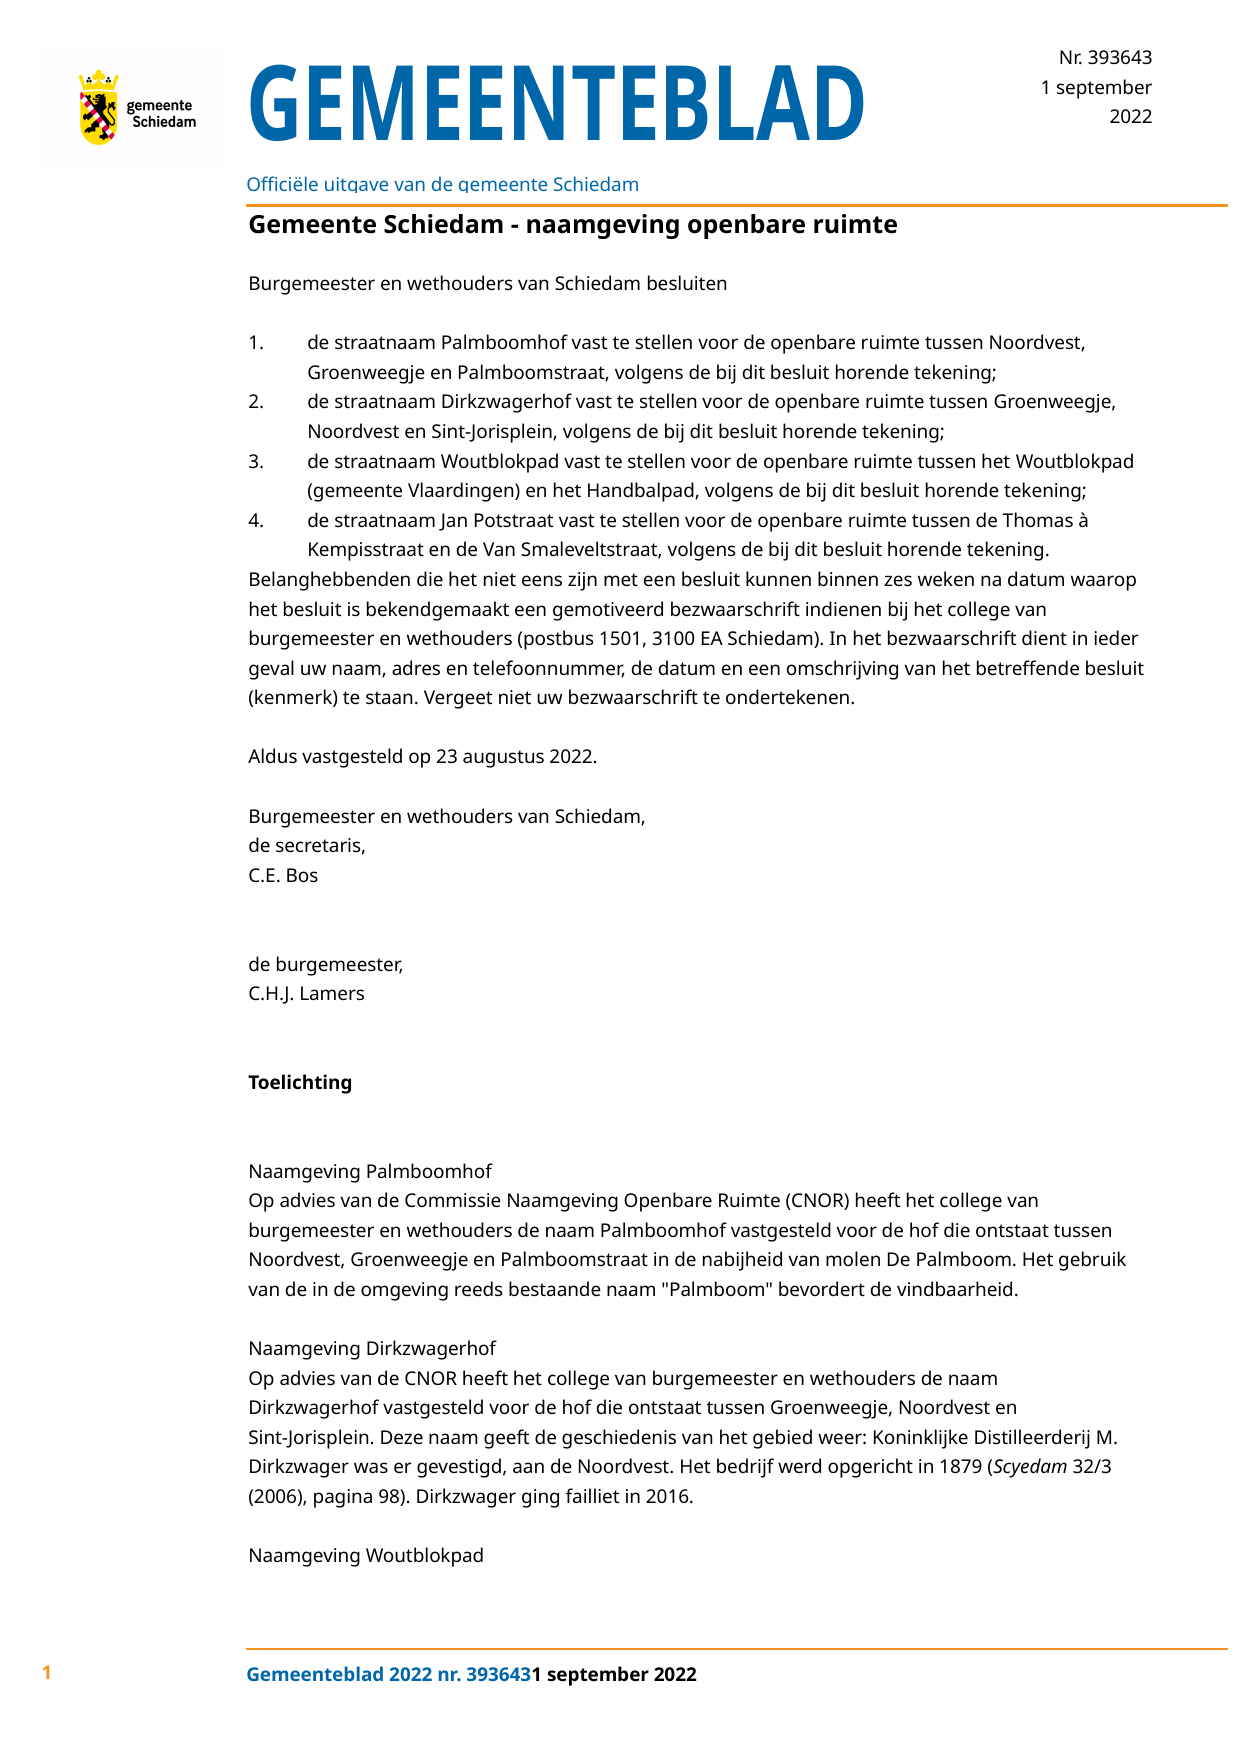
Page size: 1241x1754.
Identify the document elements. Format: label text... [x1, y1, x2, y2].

text de secretaris, [248, 832, 1152, 858]
text Burgemeester en wethouders van Schiedam, [248, 803, 1152, 828]
list de straatnaam Woutblokpad vast te stellen voor de openbare ruimte tussen het Woutblokpad (gemeente Vlaardingen) en het Handbalpad, volgens de bij dit besluit horende tekening; [248, 448, 1152, 503]
text Naamgeving Dirkzwagerhof [248, 1335, 1152, 1361]
text Op advies van de CNOR heeft het college van burgemeester en wethouders de naam [248, 1365, 1152, 1391]
text Gemeente Schiedam - naamgeving openbare ruimte [248, 207, 1152, 241]
text Naamgeving Palmboomhof [248, 1158, 1152, 1183]
text Toelichting [248, 1069, 1152, 1095]
text C.H.J. Lamers [248, 980, 1152, 1006]
text Sint-Jorisplein. Deze naam geeft de geschiedenis van het gebied weer: Koninklijke Distilleerderij M. Dirkzwager was er gevestigd, aan de Noordvest. Het bedrijf werd opgericht in 1879 (Scyedam 32/3 (2006), pagina 98). Dirkzwager ging failliet in 2016. [248, 1424, 1152, 1509]
picture [41, 47, 231, 172]
list de straatnaam Jan Potstraat vast te stellen voor de openbare ruimte tussen de Thomas à Kempisstraat en de Van Smaleveltstraat, volgens de bij dit besluit horende tekening. [248, 507, 1152, 562]
text C.E. Bos [248, 862, 1152, 888]
text Op advies van de Commissie Naamgeving Openbare Ruimte (CNOR) heeft het college van burgemeester en wethouders de naam Palmboomhof vastgesteld voor de hof die ontstaat tussen Noordvest, Groenweegje en Palmboomstraat in de nabijheid van molen De Palmboom. Het gebruik van de in de omgeving reeds bestaande naam "Palmboom" bevordert de vindbaarheid. [248, 1187, 1152, 1302]
text Belanghebbenden die het niet eens zijn met een besluit kunnen binnen zes weken na datum waarop het besluit is bekendgemaakt een gemotiveerd bezwaarschrift indienen bij het college van burgemeester en wethouders (postbus 1501, 3100 EA Schiedam). In het bezwaarschrift dient in ieder geval uw naam, adres en telefoonnummer, de datum en een omschrijving van het betreffende besluit (kenmerk) te staan. Vergeet niet uw bezwaarschrift te ondertekenen. [248, 566, 1152, 710]
text Dirkzwagerhof vastgesteld voor de hof die ontstaat tussen Groenweegje, Noordvest en [248, 1394, 1152, 1420]
text Naamgeving Woutblokpad [248, 1542, 1152, 1568]
text Aldus vastgesteld op 23 augustus 2022. [248, 744, 1152, 769]
text de burgemeester, [248, 951, 1152, 976]
list de straatnaam Palmboomhof vast te stellen voor de openbare ruimte tussen Noordvest, Groenweegje en Palmboomstraat, volgens de bij dit besluit horende tekening; [248, 329, 1152, 385]
text Burgemeester en wethouders van Schiedam besluiten [248, 270, 1152, 296]
list de straatnaam Dirkzwagerhof vast te stellen voor de openbare ruimte tussen Groenweegje, Noordvest en Sint-Jorisplein, volgens de bij dit besluit horende tekening; [248, 389, 1152, 444]
